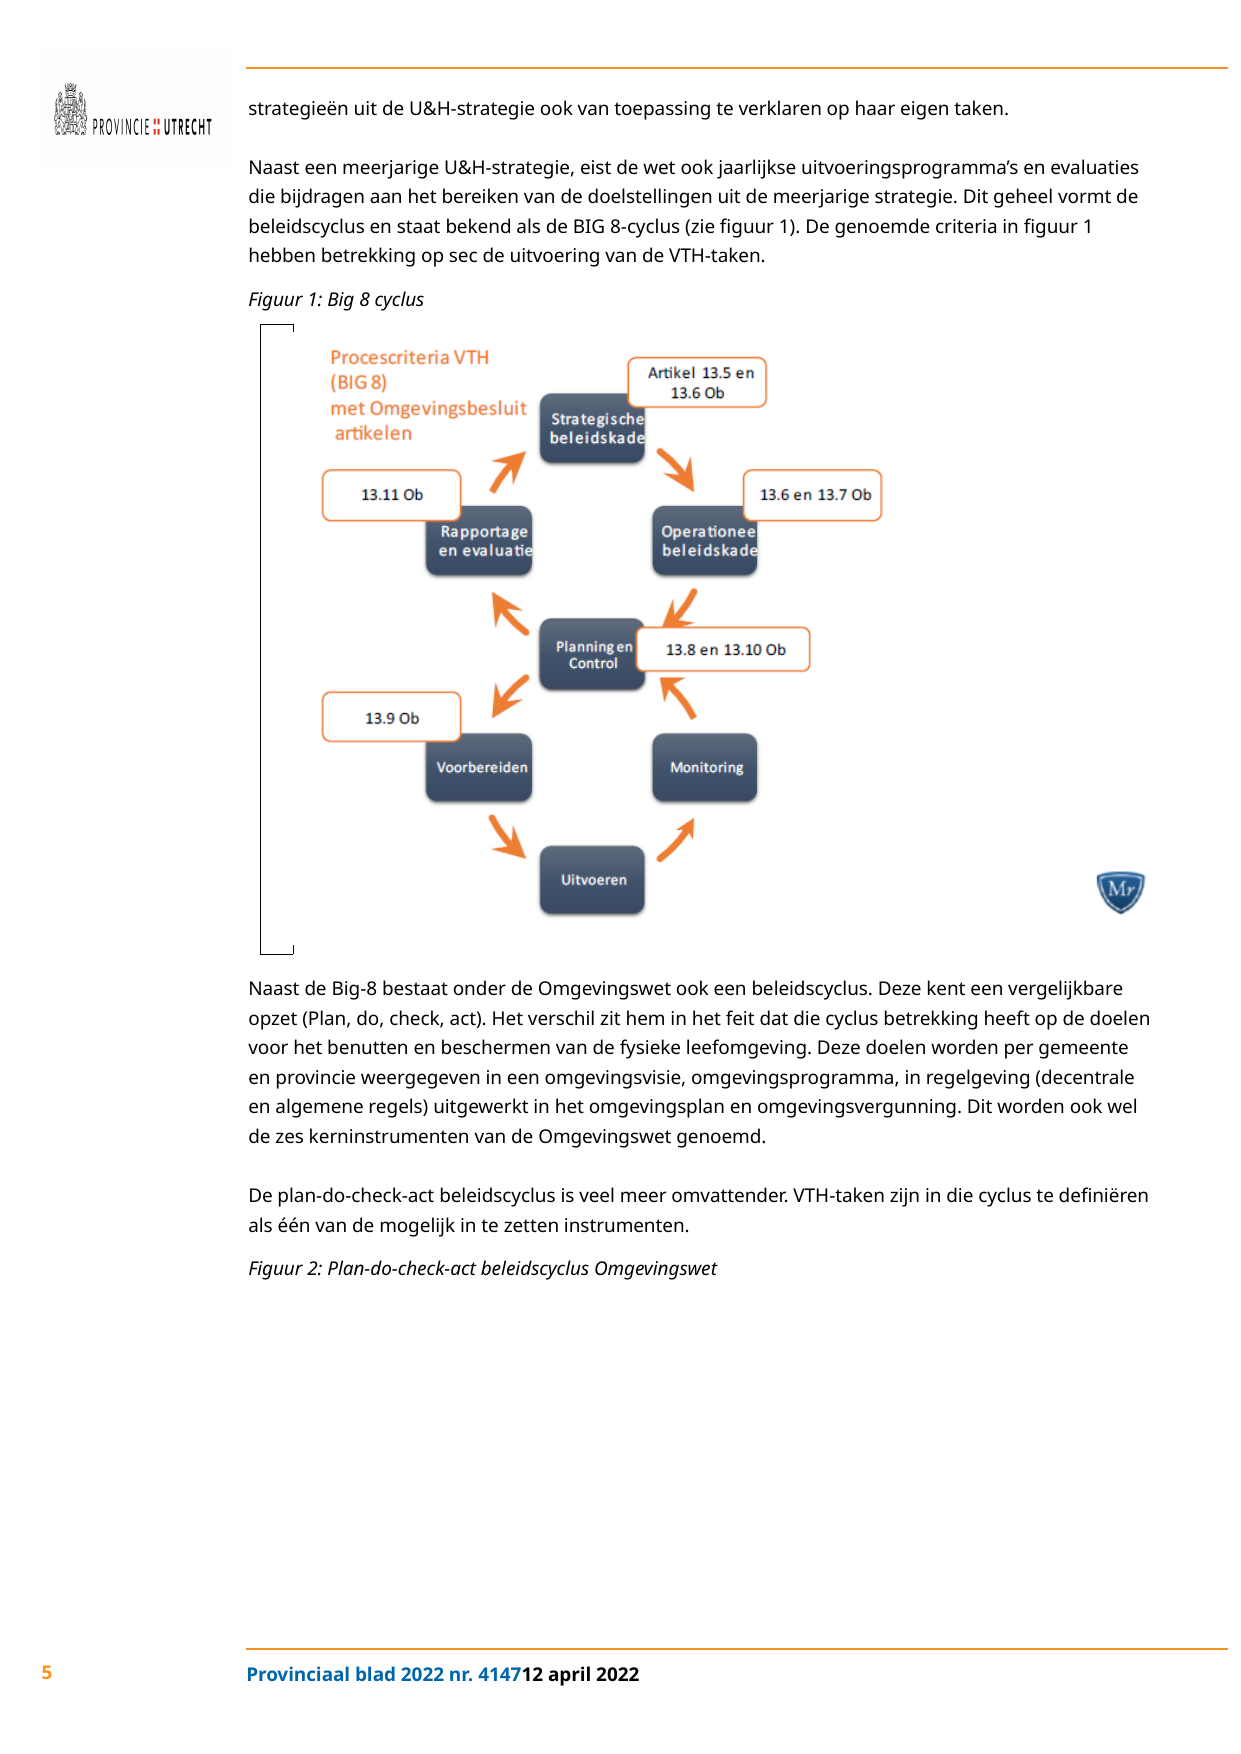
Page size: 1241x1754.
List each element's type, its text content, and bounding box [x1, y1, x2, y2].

text De plan-do-check-act beleidscyclus is veel meer omvattender. VTH-taken zijn in die cyclus te definiëren als één van de mogelijk in te zetten instrumenten. [248, 1182, 1152, 1237]
text Naast de Big-8 bestaat onder de Omgevingswet ook een beleidscyclus. Deze kent een vergelijkbare opzet (Plan, do, check, act). Het verschil zit hem in het feit dat die cyclus betrekking heeft op de doelen voor het benutten en beschermen van de fysieke leefomgeving. Deze doelen worden per gemeente en provincie weergegeven in een omgevingsvisie, omgevingsprogramma, in regelgeving (decentrale en algemene regels) uitgewerkt in het omgevingsplan en omgevingsvergunning. Dit worden ook wel de zes kerninstrumenten van de Omgevingswet genoemd. [248, 975, 1152, 1149]
text strategieën uit de U&H-strategie ook van toepassing te verklaren op haar eigen taken. [248, 95, 1152, 121]
picture [41, 47, 231, 172]
picture [268, 332, 1155, 945]
text Figuur 2: Plan-do-check-act beleidscyclus Omgevingswet [248, 1255, 1152, 1281]
text Naast een meerjarige U&H-strategie, eist de wet ook jaarlijkse uitvoeringsprogramma’s en evaluaties die bijdragen aan het bereiken van de doelstellingen uit de meerjarige strategie. Dit geheel vormt de beleidscyclus en staat bekend als de BIG 8-cyclus (zie figuur 1). De genoemde criteria in figuur 1 hebben betrekking op sec de uitvoering van de VTH-taken. [248, 154, 1152, 268]
text Figuur 1: Big 8 cyclus [248, 286, 1152, 312]
